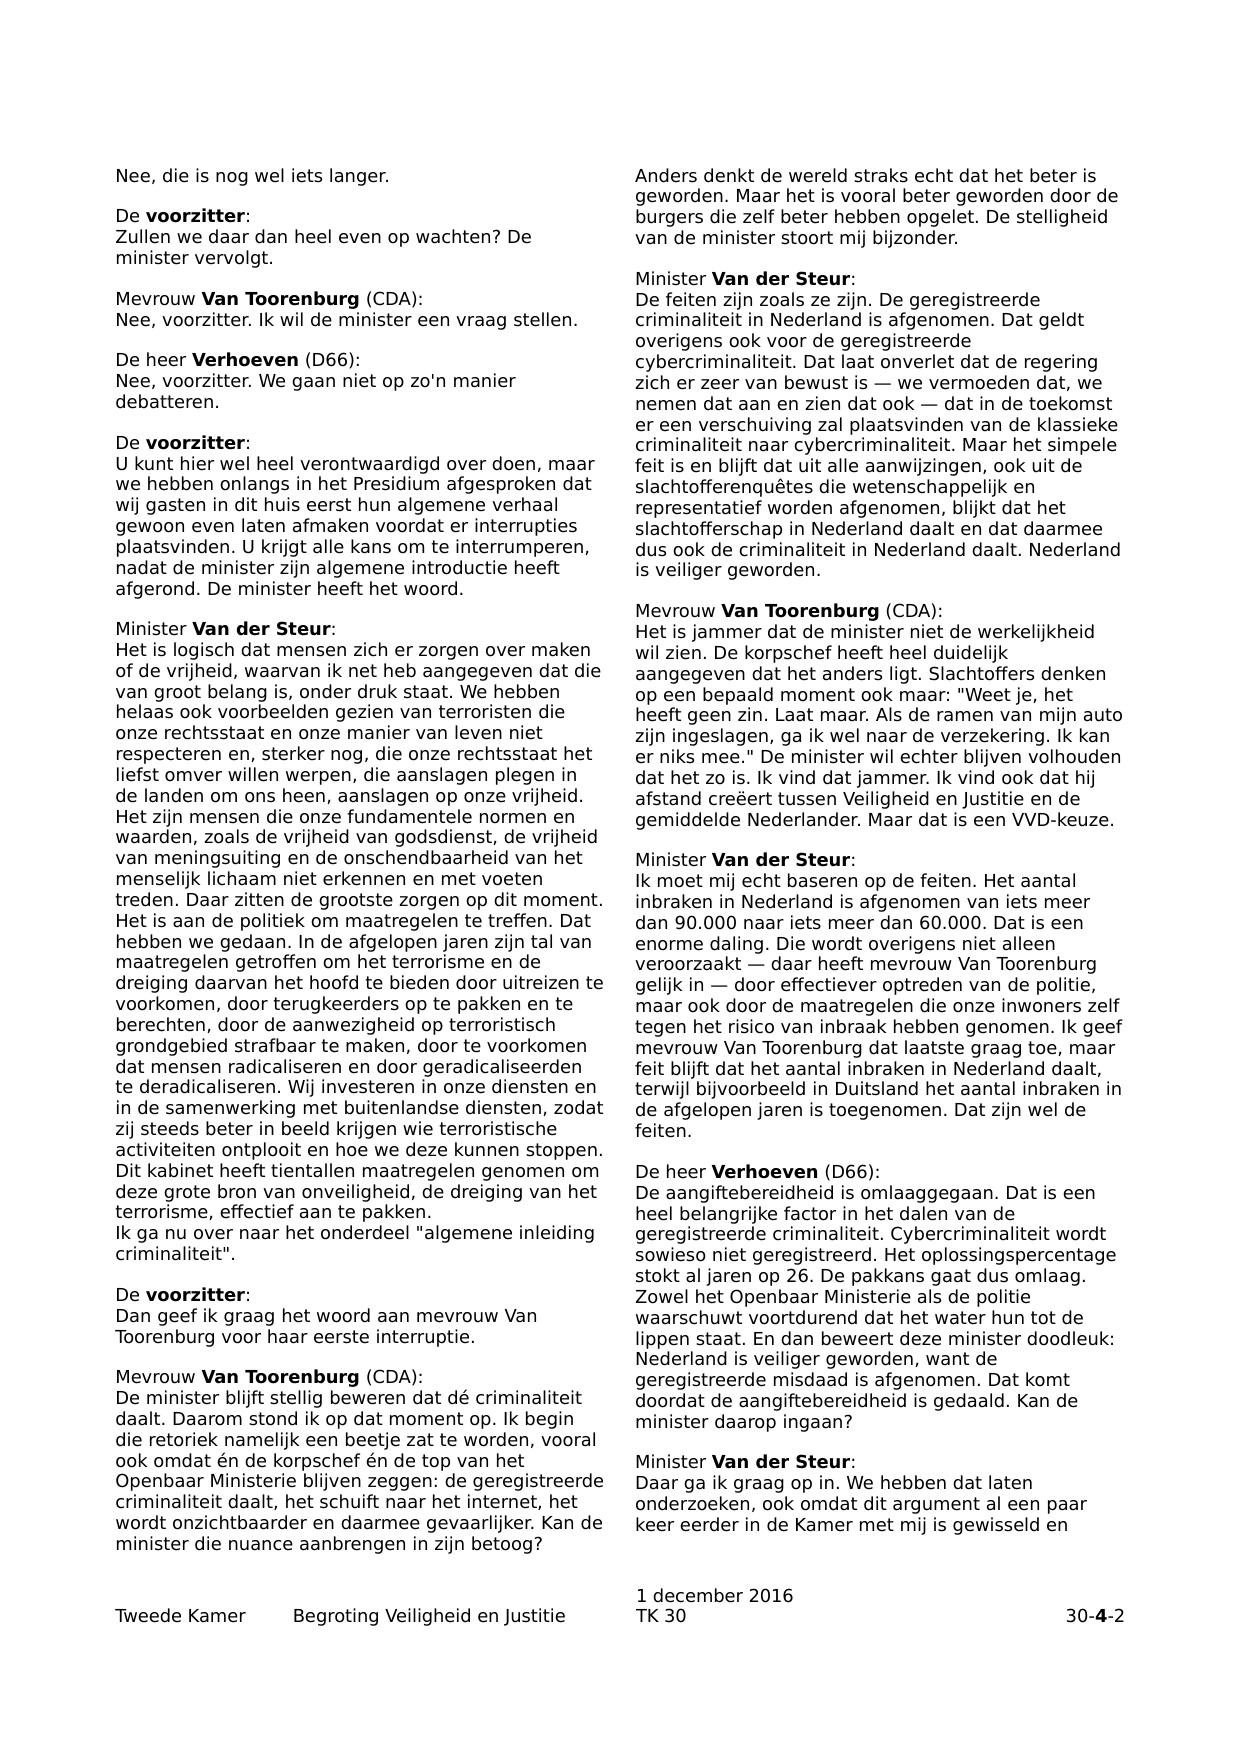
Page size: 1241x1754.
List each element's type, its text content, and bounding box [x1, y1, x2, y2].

text De voorzitter: [115, 432, 605, 453]
text Mevrouw Van Toorenburg (CDA): [115, 1367, 605, 1388]
text Ik moet mij echt baseren op de feiten. Het aantal inbraken in Nederland is afgenomen van iets meer dan 90.000 naar iets meer dan 60.000. Dat is een enorme daling. Die wordt overigens niet alleen veroorzaakt — daar heeft mevrouw Van Toorenburg gelijk in — door effectiever optreden van de politie, maar ook door de maatregelen die onze inwoners zelf tegen het risico van inbraak hebben genomen. Ik geef mevrouw Van Toorenburg dat laatste graag toe, maar feit blijft dat het aantal inbraken in Nederland daalt, terwijl bijvoorbeeld in Duitsland het aantal inbraken in de afgelopen jaren is toegenomen. Dat zijn wel de feiten. [635, 871, 1125, 1142]
text De feiten zijn zoals ze zijn. De geregistreerde criminaliteit in Nederland is afgenomen. Dat geldt overigens ook voor de geregistreerde cybercriminaliteit. Dat laat onverlet dat de regering zich er zeer van bewust is — we vermoeden dat, we nemen dat aan en zien dat ook — dat in de toekomst er een verschuiving zal plaatsvinden van de klassieke criminaliteit naar cybercriminaliteit. Maar het simpele feit is en blijft dat uit alle aanwijzingen, ook uit de slachtofferenquêtes die wetenschappelijk en representatief worden afgenomen, blijkt dat het slachtofferschap in Nederland daalt en dat daarmee dus ook de criminaliteit in Nederland daalt. Nederland is veiliger geworden. [635, 289, 1125, 581]
text U kunt hier wel heel verontwaardigd over doen, maar we hebben onlangs in het Presidium afgesproken dat wij gasten in dit huis eerst hun algemene verhaal gewoon even laten afmaken voordat er interrupties plaatsvinden. U krijgt alle kans om te interrumperen, nadat de minister zijn algemene introductie heeft afgerond. De minister heeft het woord. [115, 453, 605, 599]
text Het is logisch dat mensen zich er zorgen over maken of de vrijheid, waarvan ik net heb aangegeven dat die van groot belang is, onder druk staat. We hebben helaas ook voorbeelden gezien van terroristen die onze rechtsstaat en onze manier van leven niet respecteren en, sterker nog, die onze rechtsstaat het liefst omver willen werpen, die aanslagen plegen in de landen om ons heen, aanslagen op onze vrijheid. Het zijn mensen die onze fundamentele normen en waarden, zoals de vrijheid van godsdienst, de vrijheid van meningsuiting en de onschendbaarheid van het menselijk lichaam niet erkennen en met voeten treden. Daar zitten de grootste zorgen op dit moment. [115, 640, 605, 911]
text Ik ga nu over naar het onderdeel "algemene inleiding criminaliteit". [115, 1223, 605, 1265]
text Nee, voorzitter. Ik wil de minister een vraag stellen. [115, 309, 605, 330]
text Zullen we daar dan heel even op wachten? De minister vervolgt. [115, 227, 605, 268]
text Minister Van der Steur: [115, 619, 605, 640]
text Het is aan de politiek om maatregelen te treffen. Dat hebben we gedaan. In de afgelopen jaren zijn tal van maatregelen getroffen om het terrorisme en de dreiging daarvan het hoofd te bieden door uitreizen te voorkomen, door terugkeerders op te pakken en te berechten, door de aanwezigheid op terroristisch grondgebied strafbaar te maken, door te voorkomen dat mensen radicaliseren en door geradicaliseerden te deradicaliseren. Wij investeren in onze diensten en in de samenwerking met buitenlandse diensten, zodat zij steeds beter in beeld krijgen wie terroristische activiteiten ontplooit en hoe we deze kunnen stoppen. Dit kabinet heeft tientallen maatregelen genomen om deze grote bron van onveiligheid, de dreiging van het terrorisme, effectief aan te pakken. [115, 911, 605, 1223]
text Daar ga ik graag op in. We hebben dat laten onderzoeken, ook omdat dit argument al een paar keer eerder in de Kamer met mij is gewisseld en [635, 1473, 1125, 1536]
text Dan geef ik graag het woord aan mevrouw Van Toorenburg voor haar eerste interruptie. [115, 1306, 605, 1347]
text De voorzitter: [115, 206, 605, 227]
text Minister Van der Steur: [635, 850, 1125, 871]
text De heer Verhoeven (D66): [635, 1162, 1125, 1182]
text Nee, voorzitter. We gaan niet op zo'n manier debatteren. [115, 371, 605, 412]
text Mevrouw Van Toorenburg (CDA): [635, 601, 1125, 622]
text Minister Van der Steur: [635, 269, 1125, 289]
text De aangiftebereidheid is omlaaggegaan. Dat is een heel belangrijke factor in het dalen van de geregistreerde criminaliteit. Cybercriminaliteit wordt sowieso niet geregistreerd. Het oplossingspercentage stokt al jaren op 26. De pakkans gaat dus omlaag. Zowel het Openbaar Ministerie als de politie waarschuwt voortdurend dat het water hun tot de lippen staat. En dan beweert deze minister doodleuk: Nederland is veiliger geworden, want de geregistreerde misdaad is afgenomen. Dat komt doordat de aangiftebereidheid is gedaald. Kan de minister daarop ingaan? [635, 1182, 1125, 1432]
text Anders denkt de wereld straks echt dat het beter is geworden. Maar het is vooral beter geworden door de burgers die zelf beter hebben opgelet. De stelligheid van de minister stoort mij bijzonder. [635, 165, 1125, 249]
text De minister blijft stellig beweren dat dé criminaliteit daalt. Daarom stond ik op dat moment op. Ik begin die retoriek namelijk een beetje zat te worden, vooral ook omdat én de korpschef én de top van het Openbaar Ministerie blijven zeggen: de geregistreerde criminaliteit daalt, het schuift naar het internet, het wordt onzichtbaarder en daarmee gevaarlijker. Kan de minister die nuance aanbrengen in zijn betoog? [115, 1388, 605, 1554]
text De heer Verhoeven (D66): [115, 350, 605, 371]
text Het is jammer dat de minister niet de werkelijkheid wil zien. De korpschef heeft heel duidelijk aangegeven dat het anders ligt. Slachtoffers denken op een bepaald moment ook maar: "Weet je, het heeft geen zin. Laat maar. Als de ramen van mijn auto zijn ingeslagen, ga ik wel naar de verzekering. Ik kan er niks mee." De minister wil echter blijven volhouden dat het zo is. Ik vind dat jammer. Ik vind ook dat hij afstand creëert tussen Veiligheid en Justitie en de gemiddelde Nederlander. Maar dat is een VVD-keuze. [635, 622, 1125, 830]
text Nee, die is nog wel iets langer. [115, 165, 605, 186]
text De voorzitter: [115, 1285, 605, 1306]
text Minister Van der Steur: [635, 1452, 1125, 1473]
text Mevrouw Van Toorenburg (CDA): [115, 288, 605, 309]
